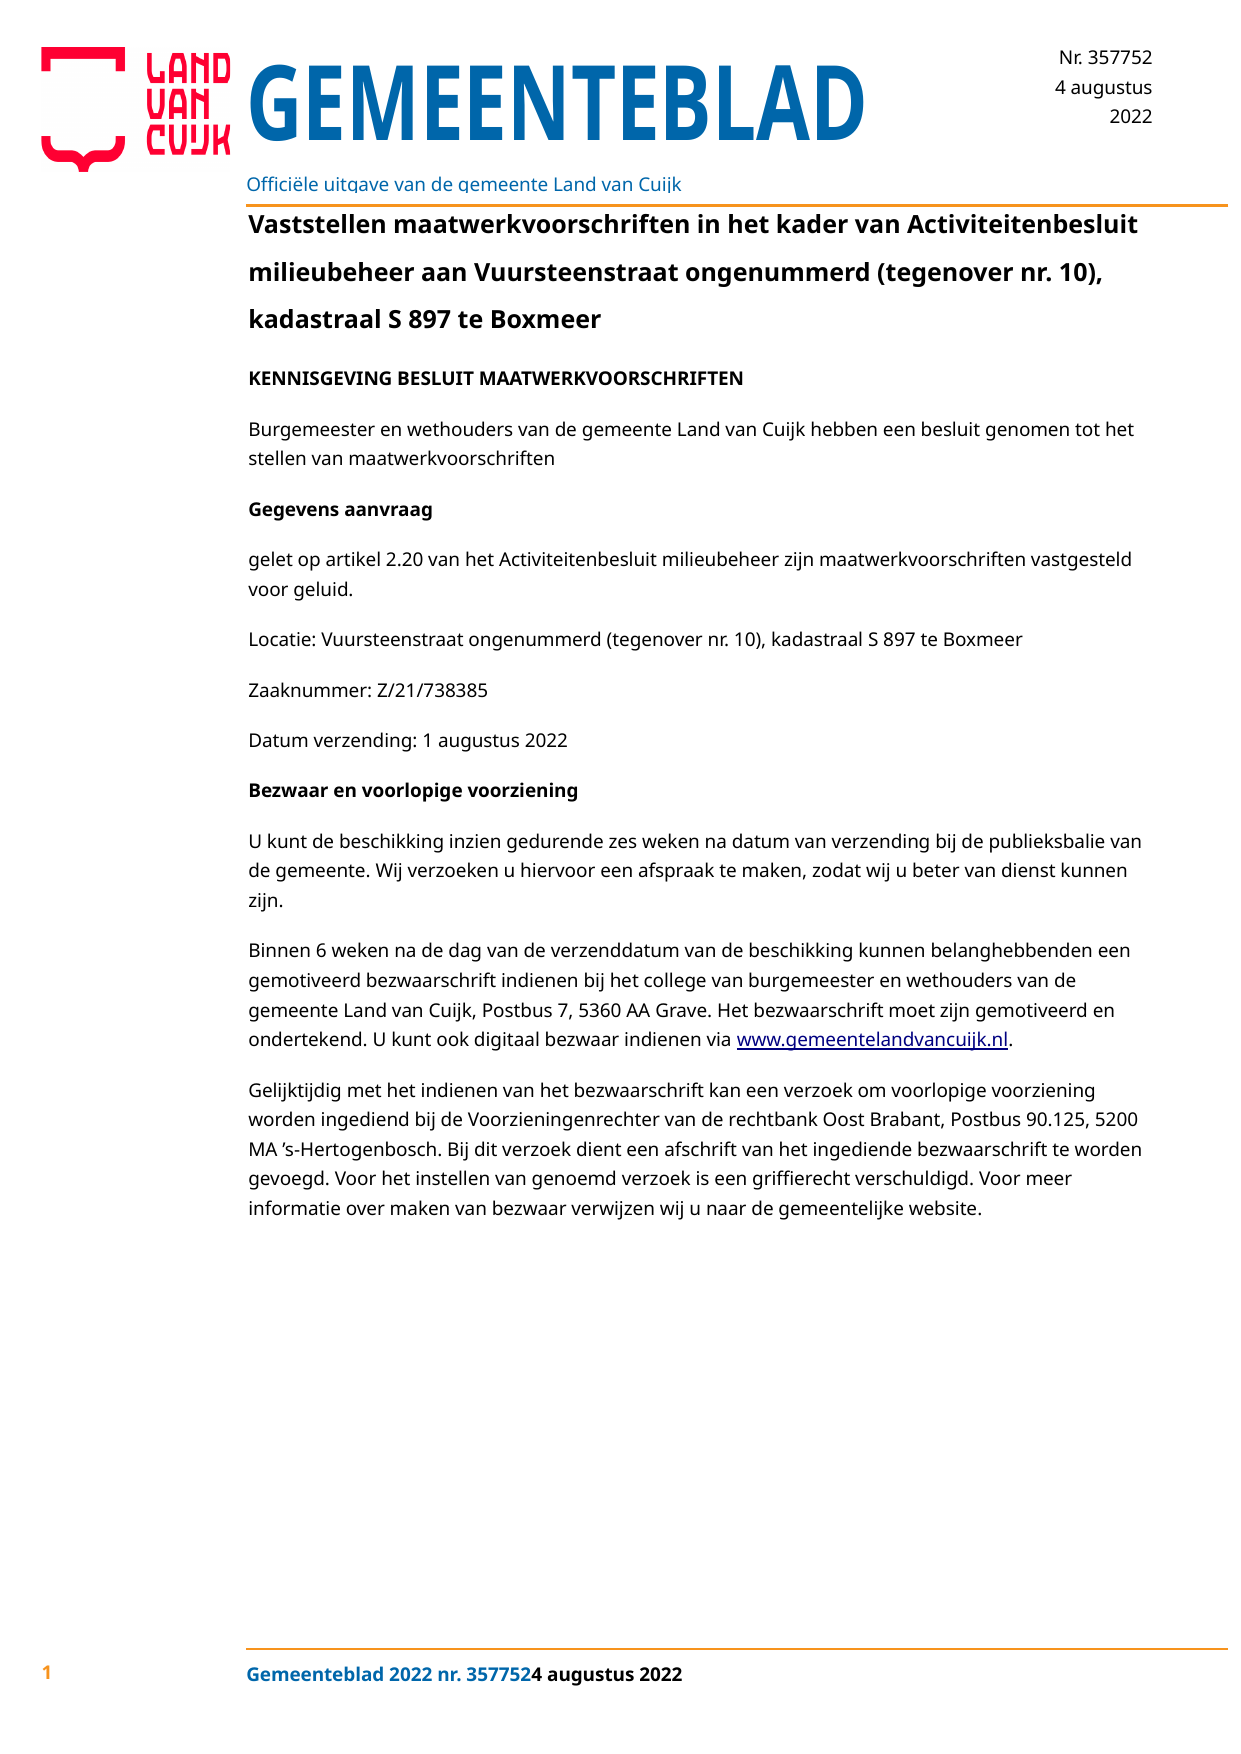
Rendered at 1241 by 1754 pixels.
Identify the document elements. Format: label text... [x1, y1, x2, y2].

text Gegevens aanvraag [248, 496, 1152, 522]
text Datum verzending: 1 augustus 2022 [248, 727, 1152, 753]
text Binnen 6 weken na de dag van de verzenddatum van de beschikking kunnen belanghebbenden een gemotiveerd bezwaarschrift indienen bij het college van burgemeester en wethouders van de gemeente Land van Cuijk, Postbus 7, 5360 AA Grave. Het bezwaarschrift moet zijn gemotiveerd en ondertekend. U kunt ook digitaal bezwaar indienen via www.gemeentelandvancuijk.nl. [248, 938, 1152, 1052]
text Burgemeester en wethouders van de gemeente Land van Cuijk hebben een besluit genomen tot het stellen van maatwerkvoorschriften [248, 416, 1152, 471]
text KENNISGEVING BESLUIT MAATWERKVOORSCHRIFTEN [248, 366, 1152, 391]
text gelet op artikel 2.20 van het Activiteitenbesluit milieubeheer zijn maatwerkvoorschriften vastgesteld voor geluid. [248, 546, 1152, 602]
text U kunt de beschikking inzien gedurende zes weken na datum van verzending bij de publieksbalie van de gemeente. Wij verzoeken u hiervoor een afspraak te maken, zodat wij u beter van dienst kunnen zijn. [248, 828, 1152, 913]
text Gelijktijdig met het indienen van het bezwaarschrift kan een verzoek om voorlopige voorziening worden ingediend bij de Voorzieningenrechter van de rechtbank Oost Brabant, Postbus 90.125, 5200 MA ’s-Hertogenbosch. Bij dit verzoek dient een afschrift van het ingediende bezwaarschrift te worden gevoegd. Voor het instellen van genoemd verzoek is een griffierecht verschuldigd. Voor meer informatie over maken van bezwaar verwijzen wij u naar de gemeentelijke website. [248, 1077, 1152, 1221]
picture [41, 47, 231, 172]
text Locatie: Vuursteenstraat ongenummerd (tegenover nr. 10), kadastraal S 897 te Boxmeer [248, 626, 1152, 652]
text Vaststellen maatwerkvoorschriften in het kader van Activiteitenbesluit milieubeheer aan Vuursteenstraat ongenummerd (tegenover nr. 10), kadastraal S 897 te Boxmeer [248, 207, 1152, 336]
text Bezwaar en voorlopige voorziening [248, 778, 1152, 803]
text Zaaknummer: Z/21/738385 [248, 677, 1152, 702]
